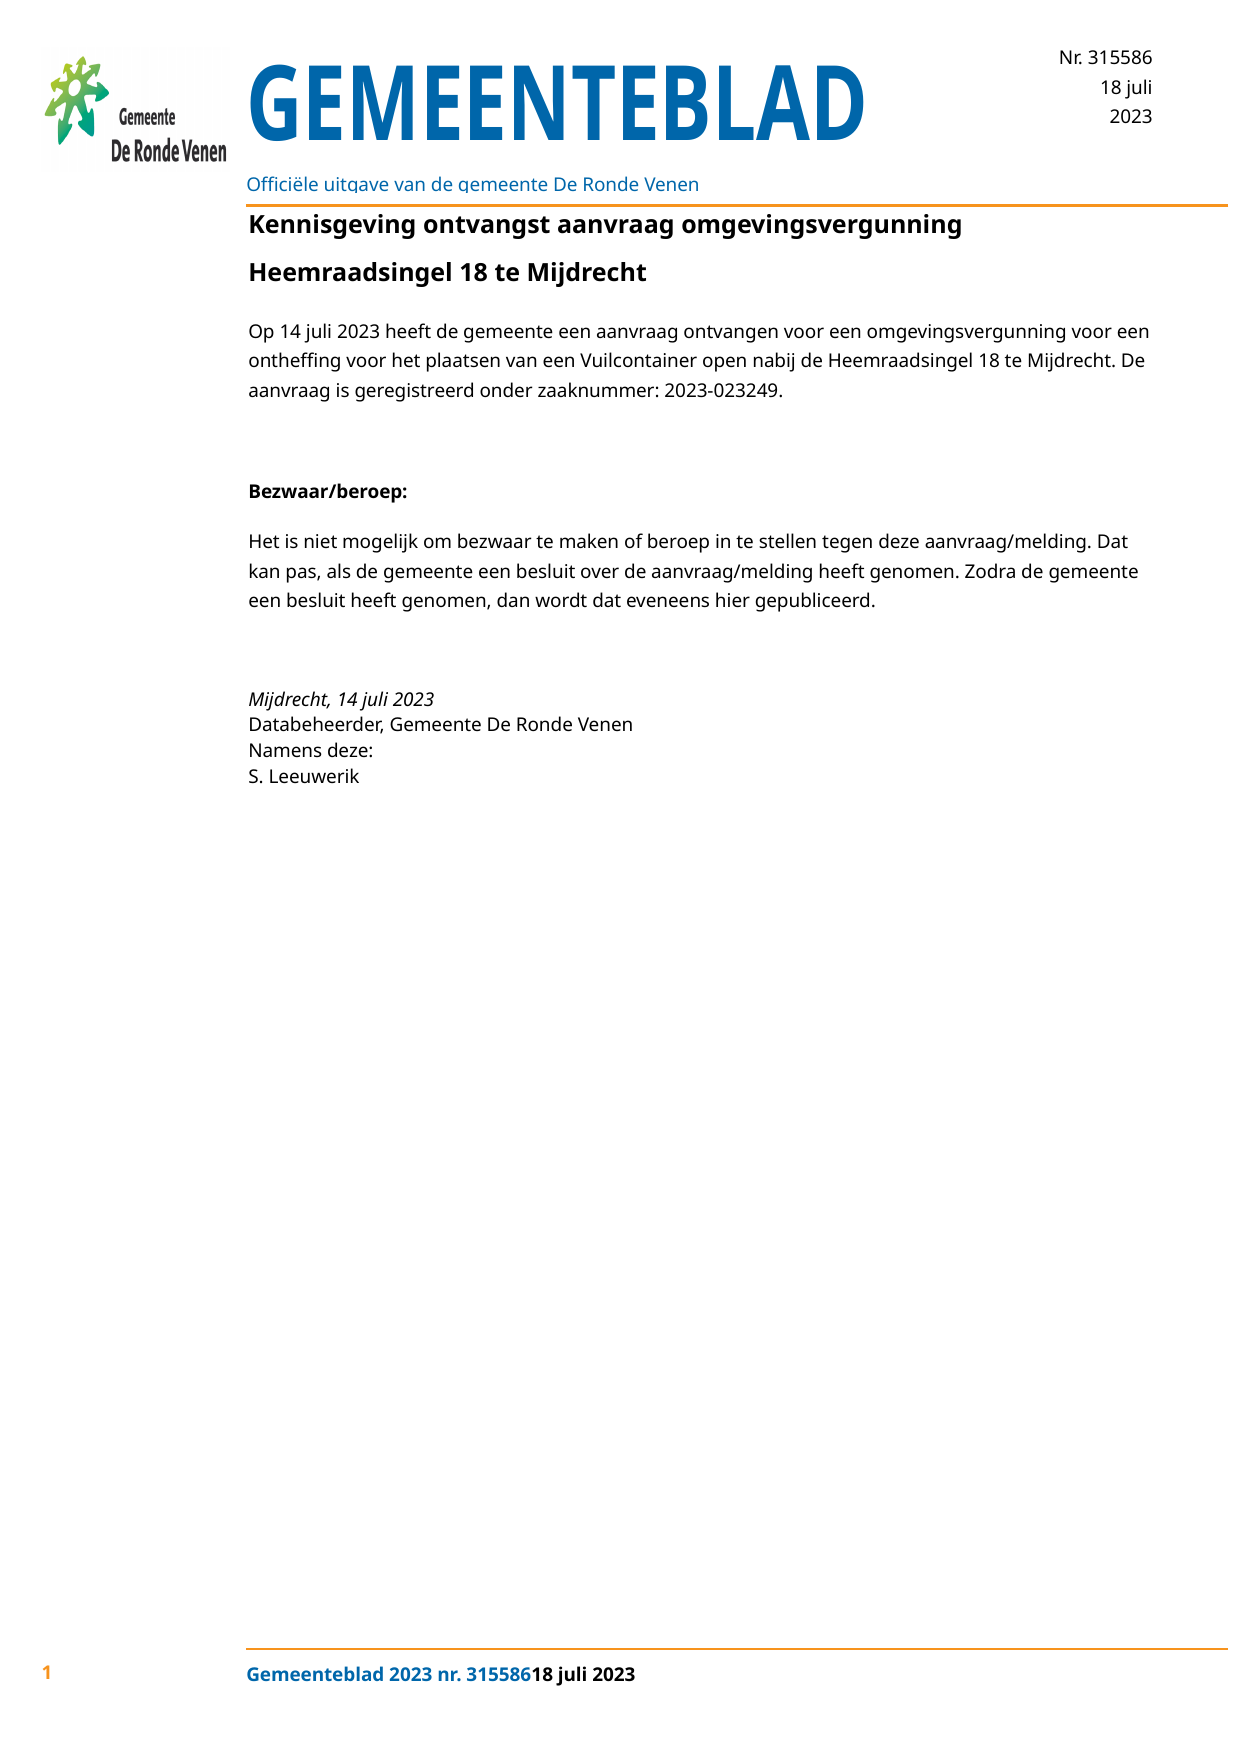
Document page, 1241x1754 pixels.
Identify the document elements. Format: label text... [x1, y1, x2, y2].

text Mijdrecht, 14 juli 2023 [248, 686, 1152, 711]
text Het is niet mogelijk om bezwaar te maken of beroep in te stellen tegen deze aanvraag/melding. Dat kan pas, als de gemeente een besluit over de aanvraag/melding heeft genomen. Zodra de gemeente een besluit heeft genomen, dan wordt dat eveneens hier gepubliceerd. [248, 528, 1152, 613]
picture [41, 47, 231, 172]
text Bezwaar/beroep: [248, 478, 1152, 504]
text Op 14 juli 2023 heeft de gemeente een aanvraag ontvangen voor een omgevingsvergunning voor een ontheffing voor het plaatsen van een Vuilcontainer open nabij de Heemraadsingel 18 te Mijdrecht. De aanvraag is geregistreerd onder zaaknummer: 2023-023249. [248, 318, 1152, 403]
text Kennisgeving ontvangst aanvraag omgevingsvergunning Heemraadsingel 18 te Mijdrecht [248, 207, 1152, 288]
text Databeheerder, Gemeente De Ronde Venen [248, 711, 1152, 737]
text Namens deze: [248, 737, 1152, 763]
text S. Leeuwerik [248, 763, 1152, 789]
